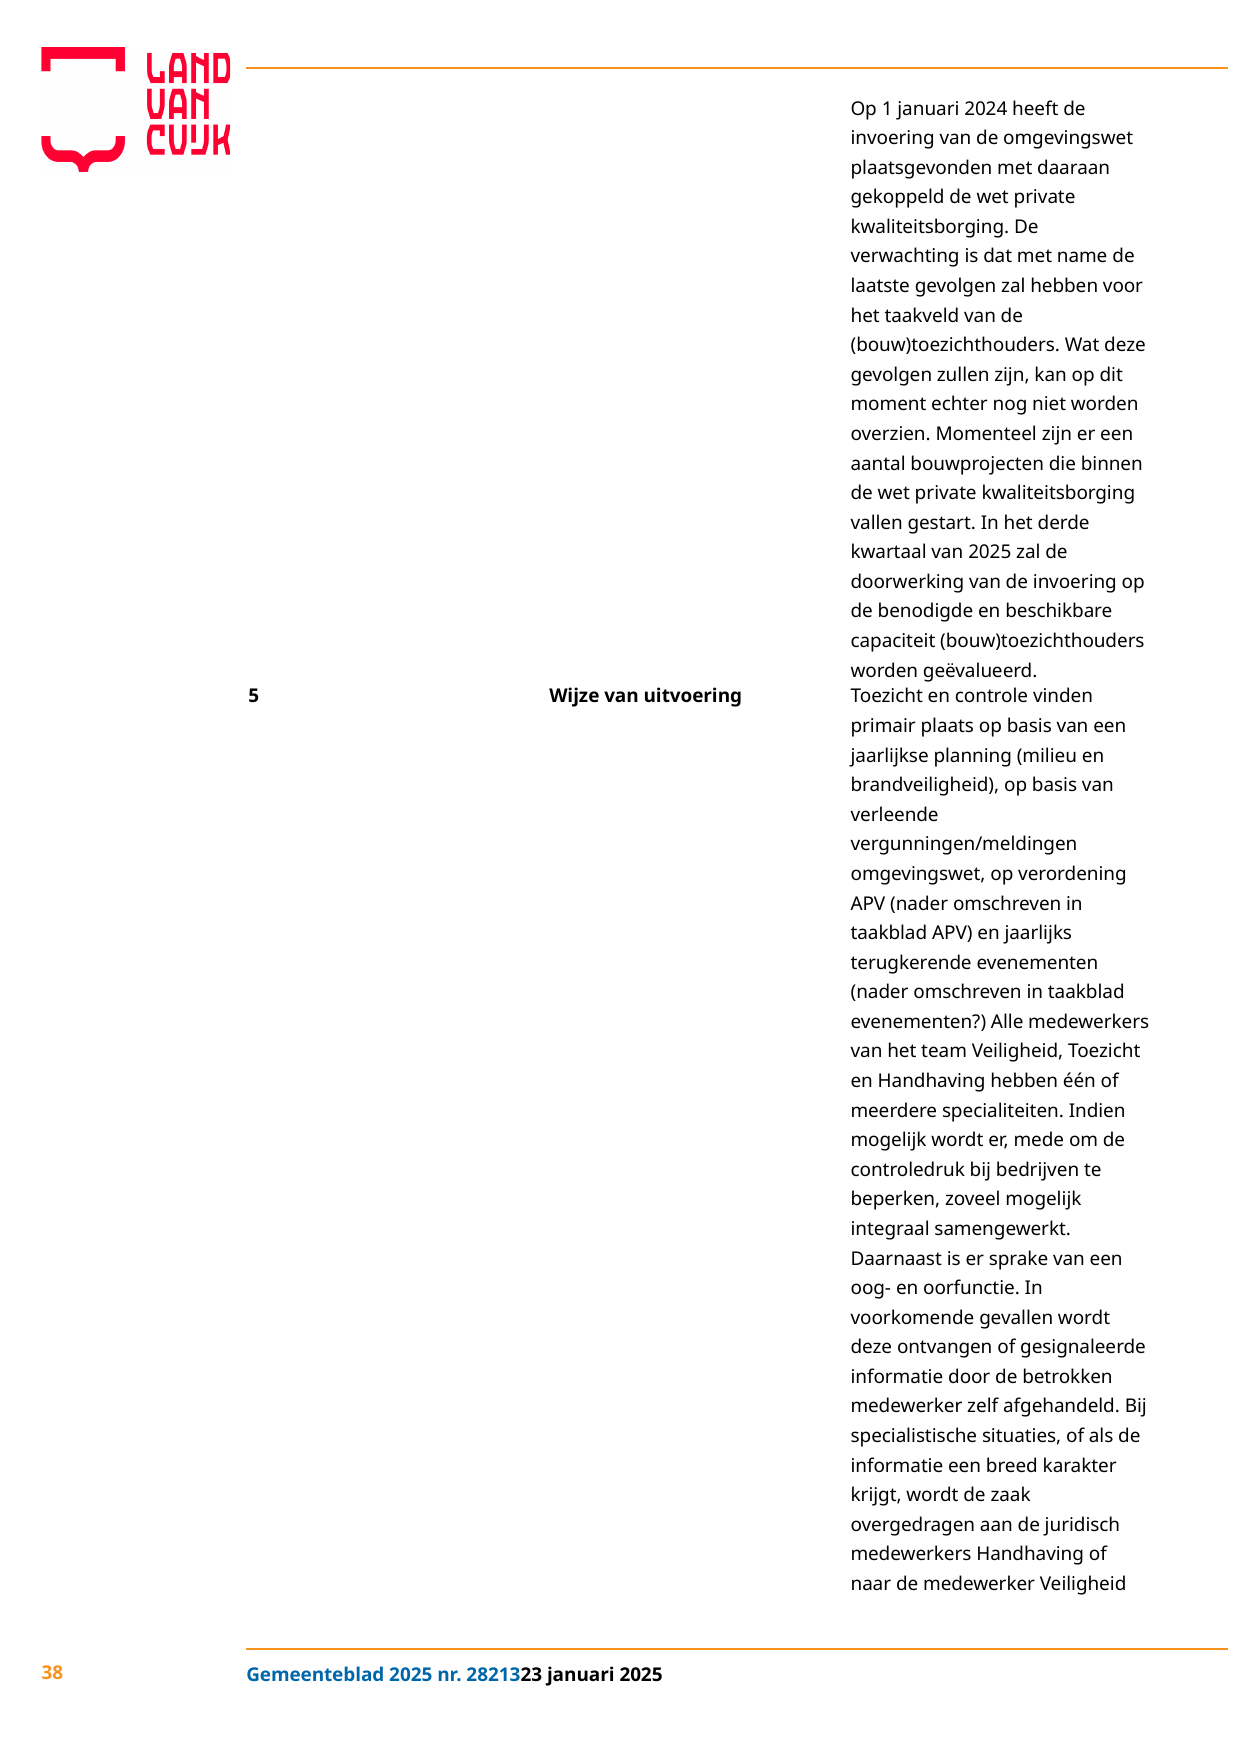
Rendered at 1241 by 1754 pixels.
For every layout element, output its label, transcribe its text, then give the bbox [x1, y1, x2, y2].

table_cell [549, 95, 850, 683]
table_cell 5 [248, 683, 549, 1596]
table_cell Wijze van uitvoering [549, 683, 850, 1596]
table_cell Op 1 januari 2024 heeft de invoering van de omgevingswet plaatsgevonden met daaraan gekoppeld de wet private kwaliteitsborging. De verwachting is dat met name de laatste gevolgen zal hebben voor het taakveld van de (bouw)toezichthouders. Wat deze gevolgen zullen zijn, kan op dit moment echter nog niet worden overzien. Momenteel zijn er een aantal bouwprojecten die binnen de wet private kwaliteitsborging vallen gestart. In het derde kwartaal van 2025 zal de doorwerking van de invoering op de benodigde en beschikbare capaciteit (bouw)toezichthouders worden geëvalueerd. [850, 95, 1152, 683]
table_cell [248, 95, 549, 683]
picture [41, 47, 231, 172]
table_cell Toezicht en controle vinden primair plaats op basis van een jaarlijkse planning (milieu en brandveiligheid), op basis van verleende vergunningen/meldingen omgevingswet, op verordening APV (nader omschreven in taakblad APV) en jaarlijks terugkerende evenementen (nader omschreven in taakblad evenementen?) Alle medewerkers van het team Veiligheid, Toezicht en Handhaving hebben één of meerdere specialiteiten. Indien mogelijk wordt er, mede om de controledruk bij bedrijven te beperken, zoveel mogelijk integraal samengewerkt. Daarnaast is er sprake van een oog- en oorfunctie. In voorkomende gevallen wordt deze ontvangen of gesignaleerde informatie door de betrokken medewerker zelf afgehandeld. Bij specialistische situaties, of als de informatie een breed karakter krijgt, wordt de zaak overgedragen aan de juridisch medewerkers Handhaving of naar de medewerker Veiligheid [850, 683, 1152, 1596]
